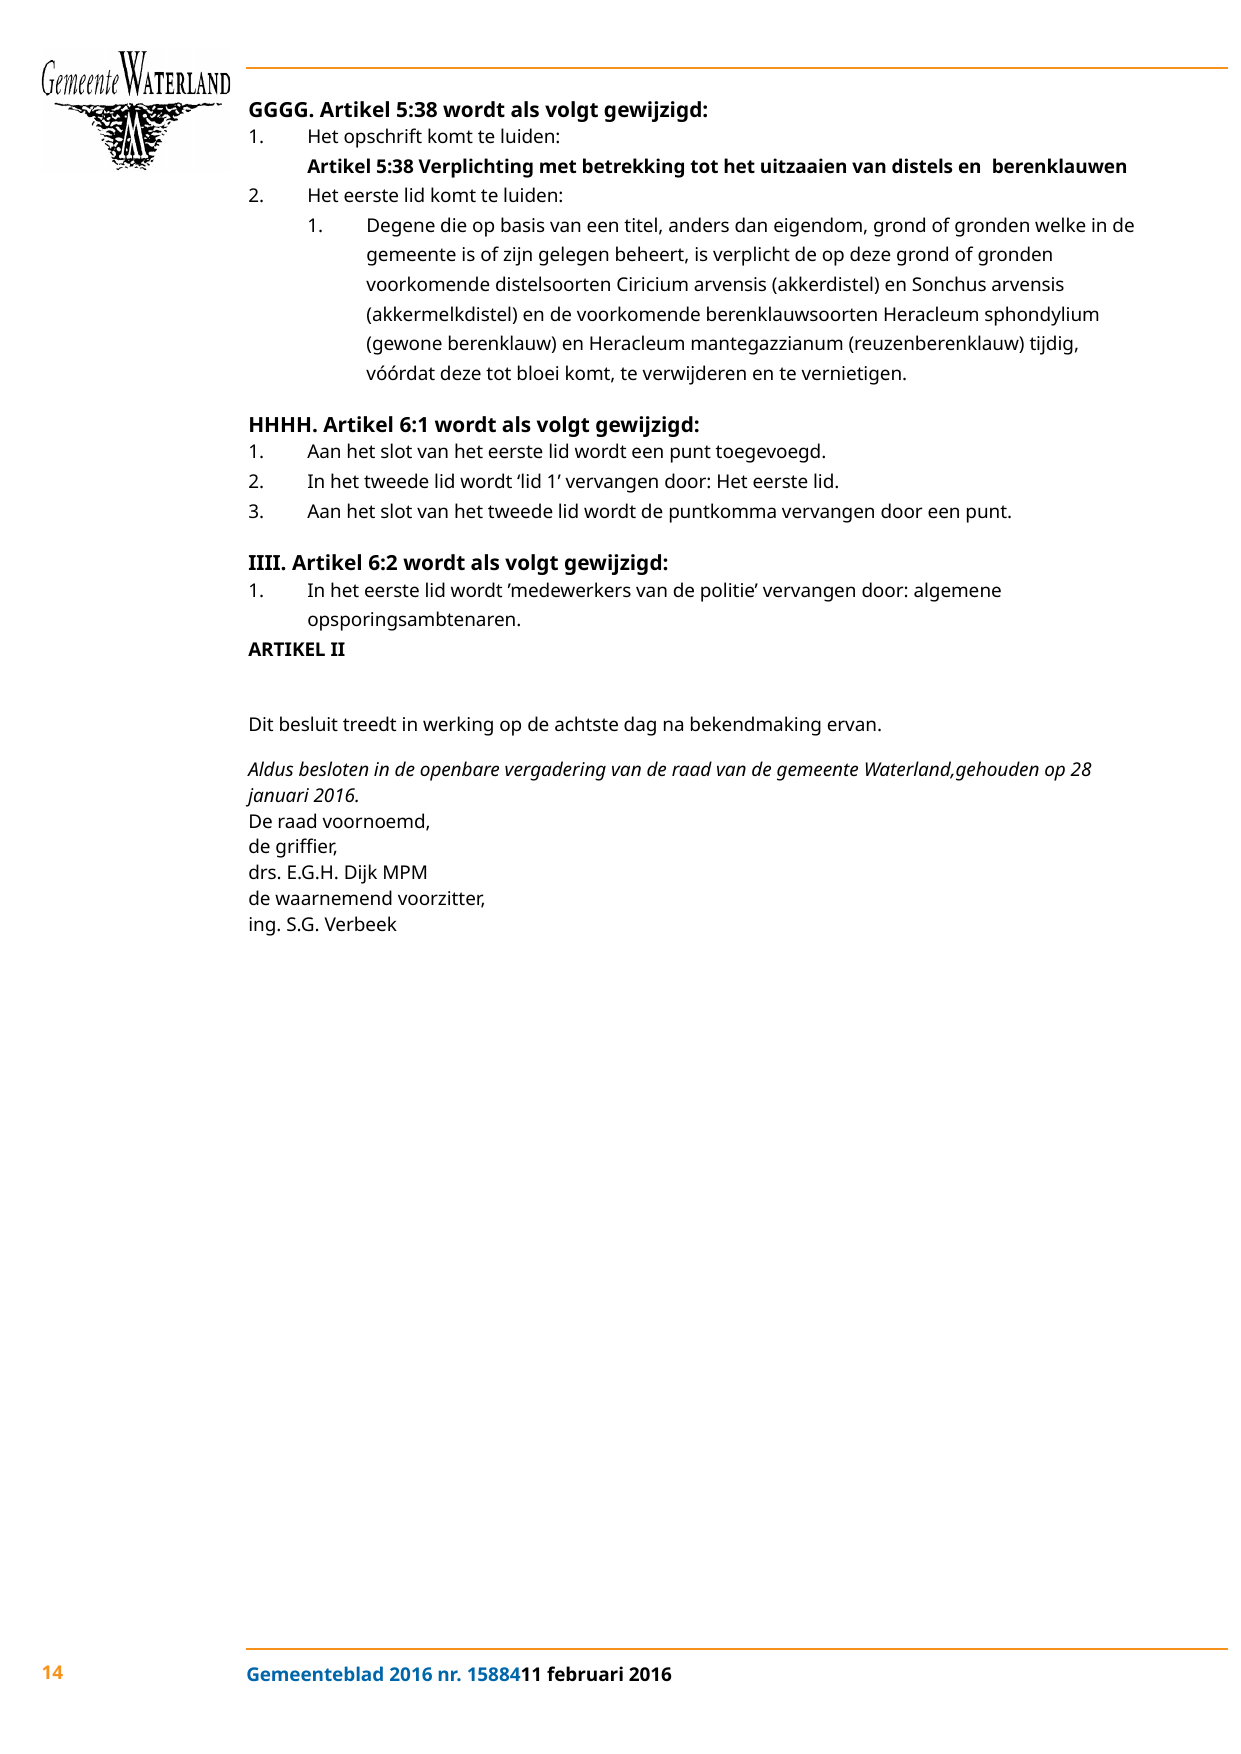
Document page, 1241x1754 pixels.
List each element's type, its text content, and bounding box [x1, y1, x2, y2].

picture [41, 47, 231, 172]
text ARTIKEL II [248, 636, 1152, 662]
list Aan het slot van het eerste lid wordt een punt toegevoegd. [248, 439, 1152, 464]
text ing. S.G. Verbeek [248, 911, 1152, 937]
list Artikel 5:38 Verplichting met betrekking tot het uitzaaien van distels en berenklauwen [248, 153, 1152, 178]
text HHHH. Artikel 6:1 wordt als volgt gewijzigd: [248, 410, 1152, 439]
text de griffier, [248, 834, 1152, 859]
text de waarnemend voorzitter, [248, 885, 1152, 911]
list Aan het slot van het tweede lid wordt de puntkomma vervangen door een punt. [248, 498, 1152, 524]
text GGGG. Artikel 5:38 wordt als volgt gewijzigd: [248, 95, 1152, 123]
list Het eerste lid komt te luiden: [248, 182, 1152, 208]
text De raad voornoemd, [248, 808, 1152, 834]
text drs. E.G.H. Dijk MPM [248, 859, 1152, 885]
list Degene die op basis van een titel, anders dan eigendom, grond of gronden welke in de gemeente is of zijn gelegen beheert, is verplicht de op deze grond of gronden voorkomende distelsoorten Ciricium arvensis (akkerdistel) en Sonchus arvensis (akkermelkdistel) en de voorkomende berenklauwsoorten Heracleum sphondylium (gewone berenklauw) en Heracleum mantegazzianum (reuzenberenklauw) tijdig, vóórdat deze tot bloei komt, te verwijderen en te vernietigen. [307, 212, 1152, 386]
text Aldus besloten in de openbare vergadering van de raad van de gemeente Waterland,gehouden op 28 januari 2016. [248, 757, 1152, 808]
text Dit besluit treedt in werking op de achtste dag na bekendmaking ervan. [248, 711, 1152, 737]
list Het opschrift komt te luiden: [248, 123, 1152, 149]
list In het eerste lid wordt ’medewerkers van de politie’ vervangen door: algemene opsporingsambtenaren. [248, 577, 1152, 632]
list In het tweede lid wordt ‘lid 1’ vervangen door: Het eerste lid. [248, 468, 1152, 494]
text IIII. Artikel 6:2 wordt als volgt gewijzigd: [248, 548, 1152, 577]
